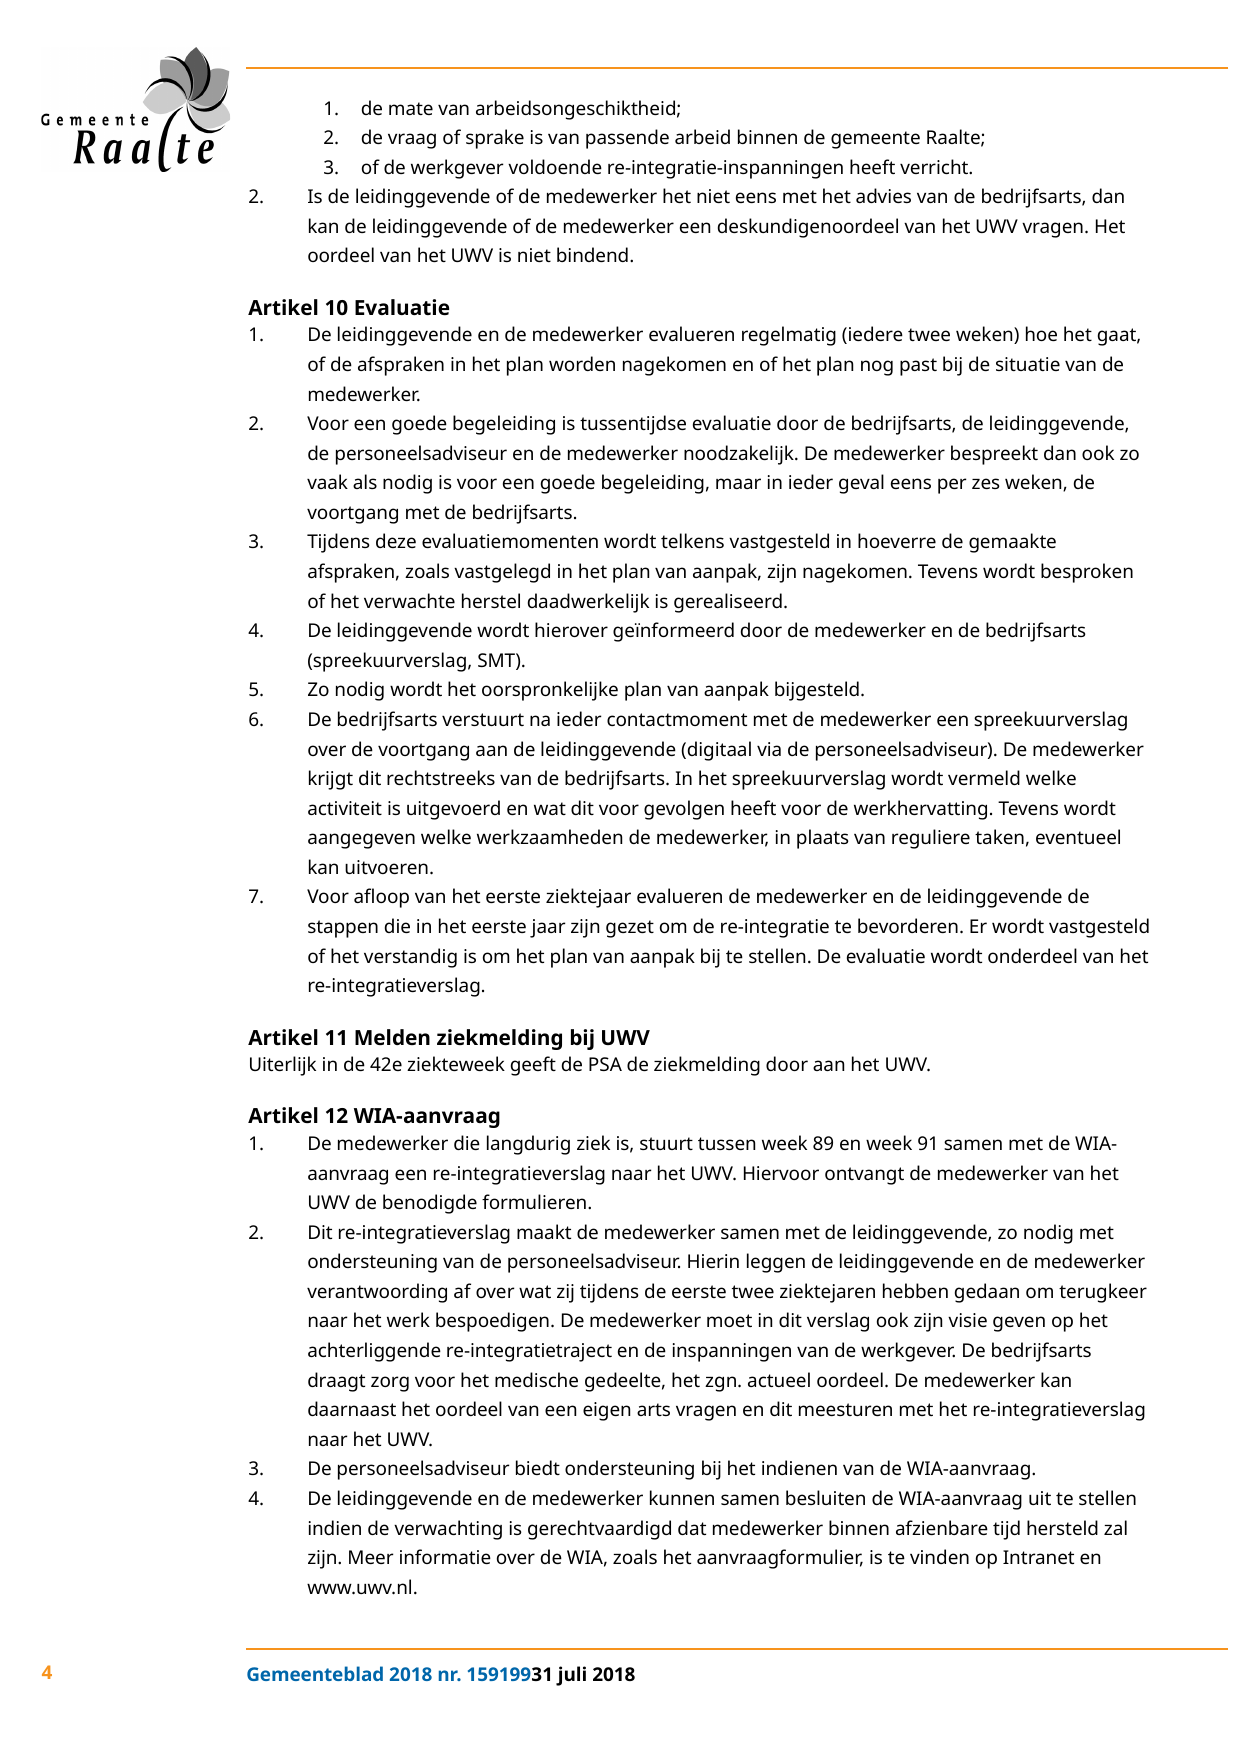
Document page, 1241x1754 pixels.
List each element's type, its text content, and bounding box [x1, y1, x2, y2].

list Zo nodig wordt het oorspronkelijke plan van aanpak bijgesteld. [248, 677, 1152, 702]
list Is de leidinggevende of de medewerker het niet eens met het advies van de bedrijfsarts, dan kan de leidinggevende of de medewerker een deskundigenoordeel van het UWV vragen. Het oordeel van het UWV is niet bindend. [248, 183, 1152, 268]
list De leidinggevende en de medewerker evalueren regelmatig (iedere twee weken) hoe het gaat, of de afspraken in het plan worden nagekomen en of het plan nog past bij de situatie van de medewerker. [248, 322, 1152, 406]
list Voor afloop van het eerste ziektejaar evalueren de medewerker en de leidinggevende de stappen die in het eerste jaar zijn gezet om de re-integratie te bevorderen. Er wordt vastgesteld of het verstandig is om het plan van aanpak bij te stellen. De evaluatie wordt onderdeel van het re-integratieverslag. [248, 884, 1152, 998]
list De leidinggevende en de medewerker kunnen samen besluiten de WIA-aanvraag uit te stellen indien de verwachting is gerechtvaardigd dat medewerker binnen afzienbare tijd hersteld zal zijn. Meer informatie over de WIA, zoals het aanvraagformulier, is te vinden op Intranet en www.uwv.nl. [248, 1485, 1152, 1599]
text Artikel 11 Melden ziekmelding bij UWV [248, 1023, 1152, 1051]
text Artikel 12 WIA-aanvraag [248, 1102, 1152, 1130]
list De medewerker die langdurig ziek is, stuurt tussen week 89 en week 91 samen met de WIA-aanvraag een re-integratieverslag naar het UWV. Hiervoor ontvangt de medewerker van het UWV de benodigde formulieren. [248, 1130, 1152, 1215]
list De personeelsadviseur biedt ondersteuning bij het indienen van de WIA-aanvraag. [248, 1456, 1152, 1481]
list Tijdens deze evaluatiemomenten wordt telkens vastgesteld in hoeverre de gemaakte afspraken, zoals vastgelegd in het plan van aanpak, zijn nagekomen. Tevens wordt besproken of het verwachte herstel daadwerkelijk is gerealiseerd. [248, 529, 1152, 613]
text Artikel 10 Evaluatie [248, 293, 1152, 322]
list de mate van arbeidsongeschiktheid; [323, 95, 1152, 121]
text Uiterlijk in de 42e ziekteweek geeft de PSA de ziekmelding door aan het UWV. [248, 1051, 1152, 1077]
list De leidinggevende wordt hierover geïnformeerd door de medewerker en de bedrijfsarts (spreekuurverslag, SMT). [248, 617, 1152, 673]
list De bedrijfsarts verstuurt na ieder contactmoment met de medewerker een spreekuurverslag over de voortgang aan de leidinggevende (digitaal via de personeelsadviseur). De medewerker krijgt dit rechtstreeks van de bedrijfsarts. In het spreekuurverslag wordt vermeld welke activiteit is uitgevoerd en wat dit voor gevolgen heeft voor de werkhervatting. Tevens wordt aangegeven welke werkzaamheden de medewerker, in plaats van reguliere taken, eventueel kan uitvoeren. [248, 706, 1152, 880]
picture [41, 47, 231, 172]
list Dit re-integratieverslag maakt de medewerker samen met de leidinggevende, zo nodig met ondersteuning van de personeelsadviseur. Hierin leggen de leidinggevende en de medewerker verantwoording af over wat zij tijdens de eerste twee ziektejaren hebben gedaan om terugkeer naar het werk bespoedigen. De medewerker moet in dit verslag ook zijn visie geven op het achterliggende re-integratietraject en de inspanningen van de werkgever. De bedrijfsarts draagt zorg voor het medische gedeelte, het zgn. actueel oordeel. De medewerker kan daarnaast het oordeel van een eigen arts vragen en dit meesturen met het re-integratieverslag naar het UWV. [248, 1219, 1152, 1452]
list of de werkgever voldoende re-integratie-inspanningen heeft verricht. [323, 154, 1152, 180]
list de vraag of sprake is van passende arbeid binnen de gemeente Raalte; [323, 124, 1152, 150]
list Voor een goede begeleiding is tussentijdse evaluatie door de bedrijfsarts, de leidinggevende, de personeelsadviseur en de medewerker noodzakelijk. De medewerker bespreekt dan ook zo vaak als nodig is voor een goede begeleiding, maar in ieder geval eens per zes weken, de voortgang met de bedrijfsarts. [248, 410, 1152, 525]
